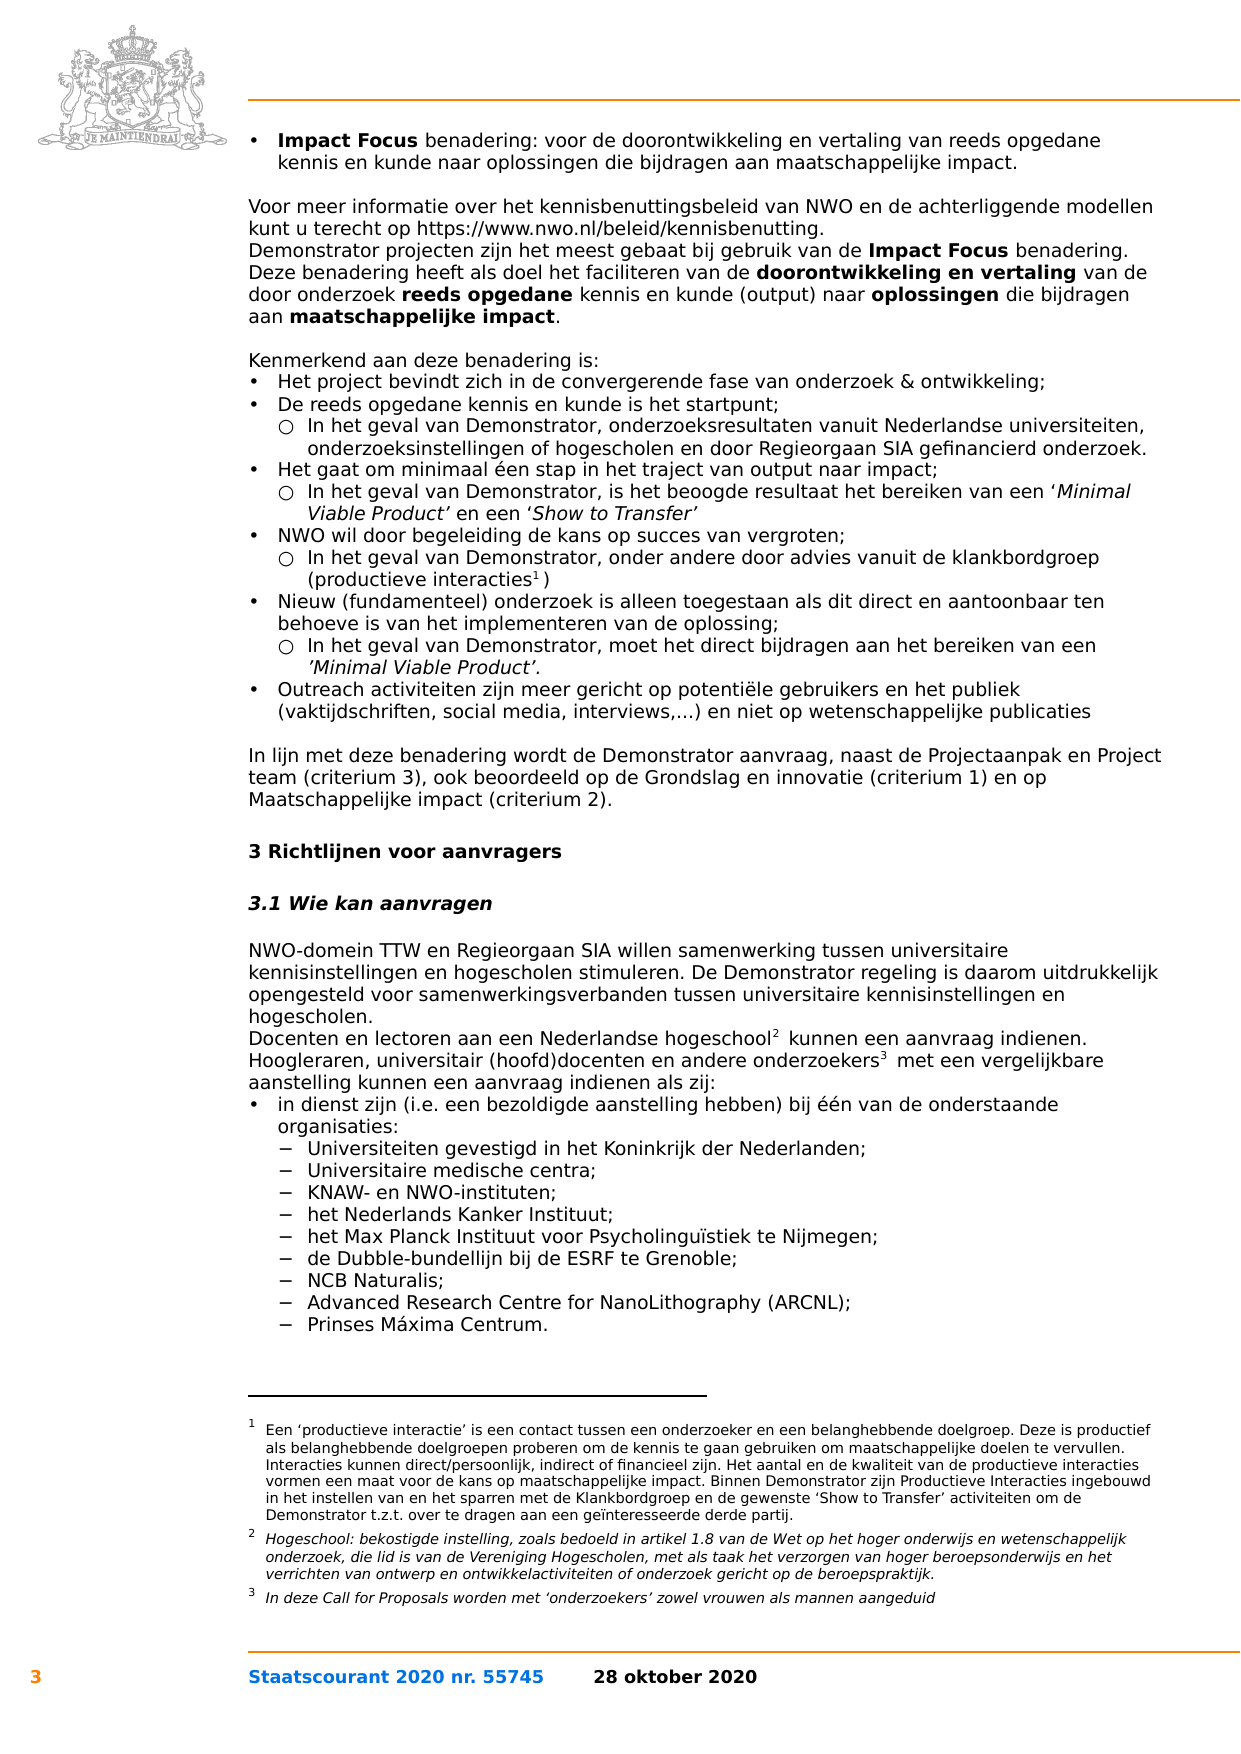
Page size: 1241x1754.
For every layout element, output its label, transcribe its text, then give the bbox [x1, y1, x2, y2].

text • Het project bevindt zich in de convergerende fase van onderzoek & ontwikkeling; [248, 371, 1163, 393]
text − Advanced Research Centre for NanoLithography (ARCNL); [278, 1292, 1163, 1313]
text • Nieuw (fundamenteel) onderzoek is alleen toegestaan als dit direct en aantoonbaar ten behoeve is van het implementeren van de oplossing; [248, 591, 1163, 635]
text ○ In het geval van Demonstrator, is het beoogde resultaat het bereiken van een ‘Minimal Viable Product’ en een ‘Show to Transfer’ [278, 481, 1163, 525]
picture [38, 25, 227, 150]
text ○ In het geval van Demonstrator, onder andere door advies vanuit de klankbordgroep (productieve interacties) [278, 547, 1163, 591]
text − Universiteiten gevestigd in het Koninkrijk der Nederlanden; [278, 1138, 1163, 1160]
text − Prinses Máxima Centrum. [278, 1313, 1163, 1336]
text • Impact Focus benadering: voor de doorontwikkeling en vertaling van reeds opgedane kennis en kunde naar oplossingen die bijdragen aan maatschappelijke impact. [248, 130, 1163, 174]
text • NWO wil door begeleiding de kans op succes van vergroten; [248, 525, 1163, 547]
text − Universitaire medische centra; [278, 1160, 1163, 1182]
text Voor meer informatie over het kennisbenuttingsbeleid van NWO en de achterliggende modellen kunt u terecht op https://www.nwo.nl/beleid/kennisbenutting. [248, 196, 1163, 240]
text Een ‘productieve interactie’ is een contact tussen een onderzoeker en een belanghebbende doelgroep. Deze is productief als belanghebbende doelgroepen proberen om de kennis te gaan gebruiken om maatschappelijke doelen te vervullen. Interacties kunnen direct/persoonlijk, indirect of financieel zijn. Het aantal en de kwaliteit van de productieve interacties vormen een maat voor de kans op maatschappelijke impact. Binnen Demonstrator zijn Productieve Interacties ingebouwd in het instellen van en het sparren met de Klankbordgroep en de gewenste ‘Show to Transfer’ activiteiten om de Demonstrator t.z.t. over te dragen aan een geïnteresseerde derde partij. [248, 1418, 1163, 1524]
text − het Nederlands Kanker Instituut; [278, 1204, 1163, 1226]
text Kenmerkend aan deze benadering is: [248, 349, 1163, 371]
text Hoogleraren, universitair (hoofd)docenten en andere onderzoekers met een vergelijkbare aanstelling kunnen een aanvraag indienen als zij: [248, 1050, 1163, 1094]
text • Outreach activiteiten zijn meer gericht op potentiële gebruikers en het publiek (vaktijdschriften, social media, interviews,...) en niet op wetenschappelijke publicaties [248, 679, 1163, 723]
text ○ In het geval van Demonstrator, onderzoeksresultaten vanuit Nederlandse universiteiten, onderzoeksinstellingen of hogescholen en door Regieorgaan SIA gefinancierd onderzoek. [278, 415, 1163, 459]
text Demonstrator projecten zijn het meest gebaat bij gebruik van de Impact Focus benadering. Deze benadering heeft als doel het faciliteren van de doorontwikkeling en vertaling van de door onderzoek reeds opgedane kennis en kunde (output) naar oplossingen die bijdragen aan maatschappelijke impact. [248, 240, 1163, 328]
text In deze Call for Proposals worden met ‘onderzoekers’ zowel vrouwen als mannen aangeduid [248, 1586, 1163, 1608]
text − KNAW- en NWO-instituten; [278, 1182, 1163, 1204]
text ○ In het geval van Demonstrator, moet het direct bijdragen aan het bereiken van een ’Minimal Viable Product’. [278, 635, 1163, 679]
text • in dienst zijn (i.e. een bezoldigde aanstelling hebben) bij één van de onderstaande organisaties: [248, 1094, 1163, 1138]
text • De reeds opgedane kennis en kunde is het startpunt; [248, 393, 1163, 415]
text − de Dubble-bundellijn bij de ESRF te Grenoble; [278, 1248, 1163, 1269]
text NWO-domein TTW en Regieorgaan SIA willen samenwerking tussen universitaire kennisinstellingen en hogescholen stimuleren. De Demonstrator regeling is daarom uitdrukkelijk opengesteld voor samenwerkingsverbanden tussen universitaire kennisinstellingen en hogescholen. [248, 940, 1163, 1028]
subtitle 3 Richtlijnen voor aanvragers [248, 841, 1163, 863]
text In lijn met deze benadering wordt de Demonstrator aanvraag, naast de Projectaanpak en Project team (criterium 3), ook beoordeeld op de Grondslag en innovatie (criterium 1) en op Maatschappelijke impact (criterium 2). [248, 745, 1163, 811]
text Docenten en lectoren aan een Nederlandse hogeschool kunnen een aanvraag indienen. [248, 1028, 1163, 1050]
text − het Max Planck Instituut voor Psycholinguïstiek te Nijmegen; [278, 1226, 1163, 1248]
text Hogeschool: bekostigde instelling, zoals bedoeld in artikel 1.8 van de Wet op het hoger onderwijs en wetenschappelijk onderzoek, die lid is van de Vereniging Hogescholen, met als taak het verzorgen van hoger beroepsonderwijs en het verrichten van ontwerp en ontwikkelactiviteiten of onderzoek gericht op de beroepspraktijk. [248, 1527, 1163, 1583]
text • Het gaat om minimaal éen stap in het traject van output naar impact; [248, 459, 1163, 481]
subtitle 3.1 Wie kan aanvragen [248, 893, 1163, 915]
text − NCB Naturalis; [278, 1269, 1163, 1292]
